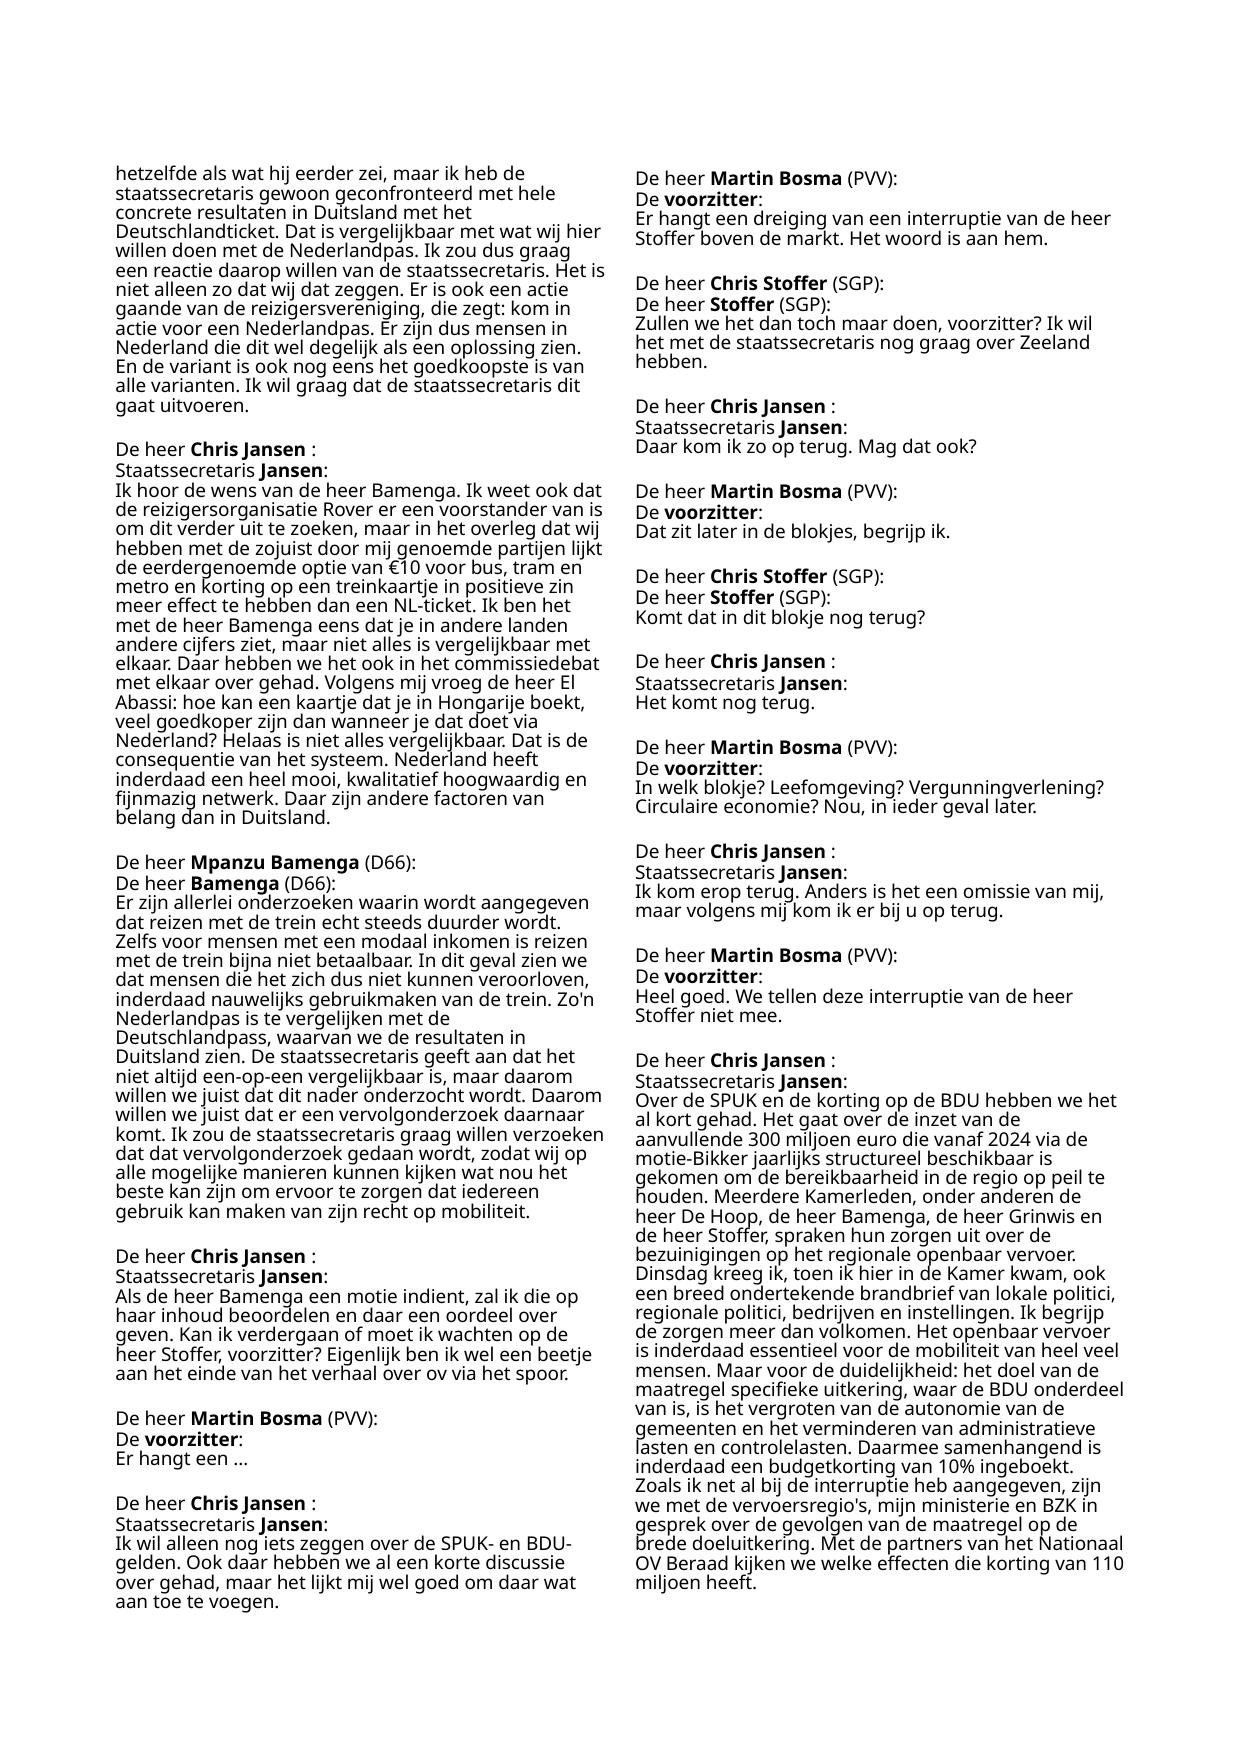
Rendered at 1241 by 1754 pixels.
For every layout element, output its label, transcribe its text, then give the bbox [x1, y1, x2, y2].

text De heer Stoffer (SGP): [635, 589, 1125, 609]
text Staatssecretaris Jansen: [635, 419, 1125, 438]
text Er hangt een … [115, 1450, 605, 1469]
text De heer Martin Bosma (PVV): [635, 478, 1125, 504]
text De heer Chris Jansen : [115, 1490, 605, 1516]
text Er hangt een dreiging van een interruptie van de heer Stoffer boven de markt. Het woord is aan hem. [635, 210, 1125, 249]
text Heel goed. We tellen deze interruptie van de heer Stoffer niet mee. [635, 988, 1125, 1026]
text De voorzitter: [115, 1431, 605, 1450]
text De heer Martin Bosma (PVV): [635, 165, 1125, 191]
text Dat zit later in de blokjes, begrijp ik. [635, 523, 1125, 543]
text De voorzitter: [635, 759, 1125, 779]
text Ik hoor de wens van de heer Bamenga. Ik weet ook dat de reizigersorganisatie Rover er een voorstander van is om dit verder uit te zoeken, maar in het overleg dat wij hebben met de zojuist door mij genoemde partijen lijkt de eerdergenoemde optie van €10 voor bus, tram en metro en korting op een treinkaartje in positieve zin meer effect te hebben dan een NL-ticket. Ik ben het met de heer Bamenga eens dat je in andere landen andere cijfers ziet, maar niet alles is vergelijkbaar met elkaar. Daar hebben we het ook in het commissiedebat met elkaar over gehad. Volgens mij vroeg de heer El Abassi: hoe kan een kaartje dat je in Hongarije boekt, veel goedkoper zijn dan wanneer je dat doet via Nederland? Helaas is niet alles vergelijkbaar. Dat is de consequentie van het systeem. Nederland heeft inderdaad een heel mooi, kwalitatief hoogwaardig en fijnmazig netwerk. Daar zijn andere factoren van belang dan in Duitsland. [115, 482, 605, 828]
text Staatssecretaris Jansen: [115, 1516, 605, 1535]
text Ik kom erop terug. Anders is het een omissie van mij, maar volgens mij kom ik er bij u op terug. [635, 883, 1125, 922]
text Staatssecretaris Jansen: [635, 864, 1125, 883]
text hetzelfde als wat hij eerder zei, maar ik heb de staatssecretaris gewoon geconfronteerd met hele concrete resultaten in Duitsland met het Deutschlandticket. Dat is vergelijkbaar met wat wij hier willen doen met de Nederlandpas. Ik zou dus graag een reactie daarop willen van de staatssecretaris. Het is niet alleen zo dat wij dat zeggen. Er is ook een actie gaande van de reizigersvereniging, die zegt: kom in actie voor een Nederlandpas. Er zijn dus mensen in Nederland die dit wel degelijk als een oplossing zien. En de variant is ook nog eens het goedkoopste is van alle varianten. Ik wil graag dat de staatssecretaris dit gaat uitvoeren. [115, 165, 605, 416]
text De heer Martin Bosma (PVV): [115, 1405, 605, 1431]
text Zullen we het dan toch maar doen, voorzitter? Ik wil het met de staatssecretaris nog graag over Zeeland hebben. [635, 315, 1125, 373]
text De voorzitter: [635, 191, 1125, 210]
text Staatssecretaris Jansen: [635, 674, 1125, 694]
text Staatssecretaris Jansen: [115, 462, 605, 482]
text Het komt nog terug. [635, 694, 1125, 713]
text De heer Chris Jansen : [635, 393, 1125, 419]
text De heer Martin Bosma (PVV): [635, 943, 1125, 968]
text Ik wil alleen nog iets zeggen over de SPUK- en BDU-gelden. Ook daar hebben we al een korte discussie over gehad, maar het lijkt mij wel goed om daar wat aan toe te voegen. [115, 1535, 605, 1612]
text Komt dat in dit blokje nog terug? [635, 609, 1125, 628]
text De voorzitter: [635, 504, 1125, 523]
text Over de SPUK en de korting op de BDU hebben we het al kort gehad. Het gaat over de inzet van de aanvullende 300 miljoen euro die vanaf 2024 via de motie-Bikker jaarlijks structureel beschikbaar is gekomen om de bereikbaarheid in de regio op peil te houden. Meerdere Kamerleden, onder anderen de heer De Hoop, de heer Bamenga, de heer Grinwis en de heer Stoffer, spraken hun zorgen uit over de bezuinigingen op het regionale openbaar vervoer. Dinsdag kreeg ik, toen ik hier in de Kamer kwam, ook een breed ondertekende brandbrief van lokale politici, regionale politici, bedrijven en instellingen. Ik begrijp de zorgen meer dan volkomen. Het openbaar vervoer is inderdaad essentieel voor de mobiliteit van heel veel mensen. Maar voor de duidelijkheid: het doel van de maatregel specifieke uitkering, waar de BDU onderdeel van is, is het vergroten van de autonomie van de gemeenten en het verminderen van administratieve lasten en controlelasten. Daarmee samenhangend is inderdaad een budgetkorting van 10% ingeboekt. Zoals ik net al bij de interruptie heb aangegeven, zijn we met de vervoersregio's, mijn ministerie en BZK in gesprek over de gevolgen van de maatregel op de brede doeluitkering. Met de partners van het Nationaal OV Beraad kijken we welke effecten die korting van 110 miljoen heeft. [635, 1092, 1125, 1593]
text De heer Chris Stoffer (SGP): [635, 564, 1125, 589]
text De heer Mpanzu Bamenga (D66): [115, 849, 605, 875]
text De heer Martin Bosma (PVV): [635, 734, 1125, 759]
text De heer Chris Stoffer (SGP): [635, 270, 1125, 296]
text Daar kom ik zo op terug. Mag dat ook? [635, 438, 1125, 458]
text De heer Chris Jansen : [115, 1243, 605, 1268]
text De heer Chris Jansen : [635, 1047, 1125, 1073]
text Er zijn allerlei onderzoeken waarin wordt aangegeven dat reizen met de trein echt steeds duurder wordt. Zelfs voor mensen met een modaal inkomen is reizen met de trein bijna niet betaalbaar. In dit geval zien we dat mensen die het zich dus niet kunnen veroorloven, inderdaad nauwelijks gebruikmaken van de trein. Zo'n Nederlandpas is te vergelijken met de Deutschlandpass, waarvan we de resultaten in Duitsland zien. De staatssecretaris geeft aan dat het niet altijd een-op-een vergelijkbaar is, maar daarom willen we juist dat dit nader onderzocht wordt. Daarom willen we juist dat er een vervolgonderzoek daarnaar komt. Ik zou de staatssecretaris graag willen verzoeken dat dat vervolgonderzoek gedaan wordt, zodat wij op alle mogelijke manieren kunnen kijken wat nou het beste kan zijn om ervoor te zorgen dat iedereen gebruik kan maken van zijn recht op mobiliteit. [115, 894, 605, 1222]
text Staatssecretaris Jansen: [115, 1268, 605, 1288]
text De heer Bamenga (D66): [115, 875, 605, 894]
text Staatssecretaris Jansen: [635, 1073, 1125, 1092]
text In welk blokje? Leefomgeving? Vergunningverlening? Circulaire economie? Nou, in ieder geval later. [635, 779, 1125, 817]
text De heer Chris Jansen : [635, 838, 1125, 864]
text Als de heer Bamenga een motie indient, zal ik die op haar inhoud beoordelen en daar een oordeel over geven. Kan ik verdergaan of moet ik wachten op de heer Stoffer, voorzitter? Eigenlijk ben ik wel een beetje aan het einde van het verhaal over ov via het spoor. [115, 1288, 605, 1384]
text De heer Chris Jansen : [115, 437, 605, 462]
text De heer Stoffer (SGP): [635, 296, 1125, 315]
text De voorzitter: [635, 968, 1125, 988]
text De heer Chris Jansen : [635, 649, 1125, 674]
